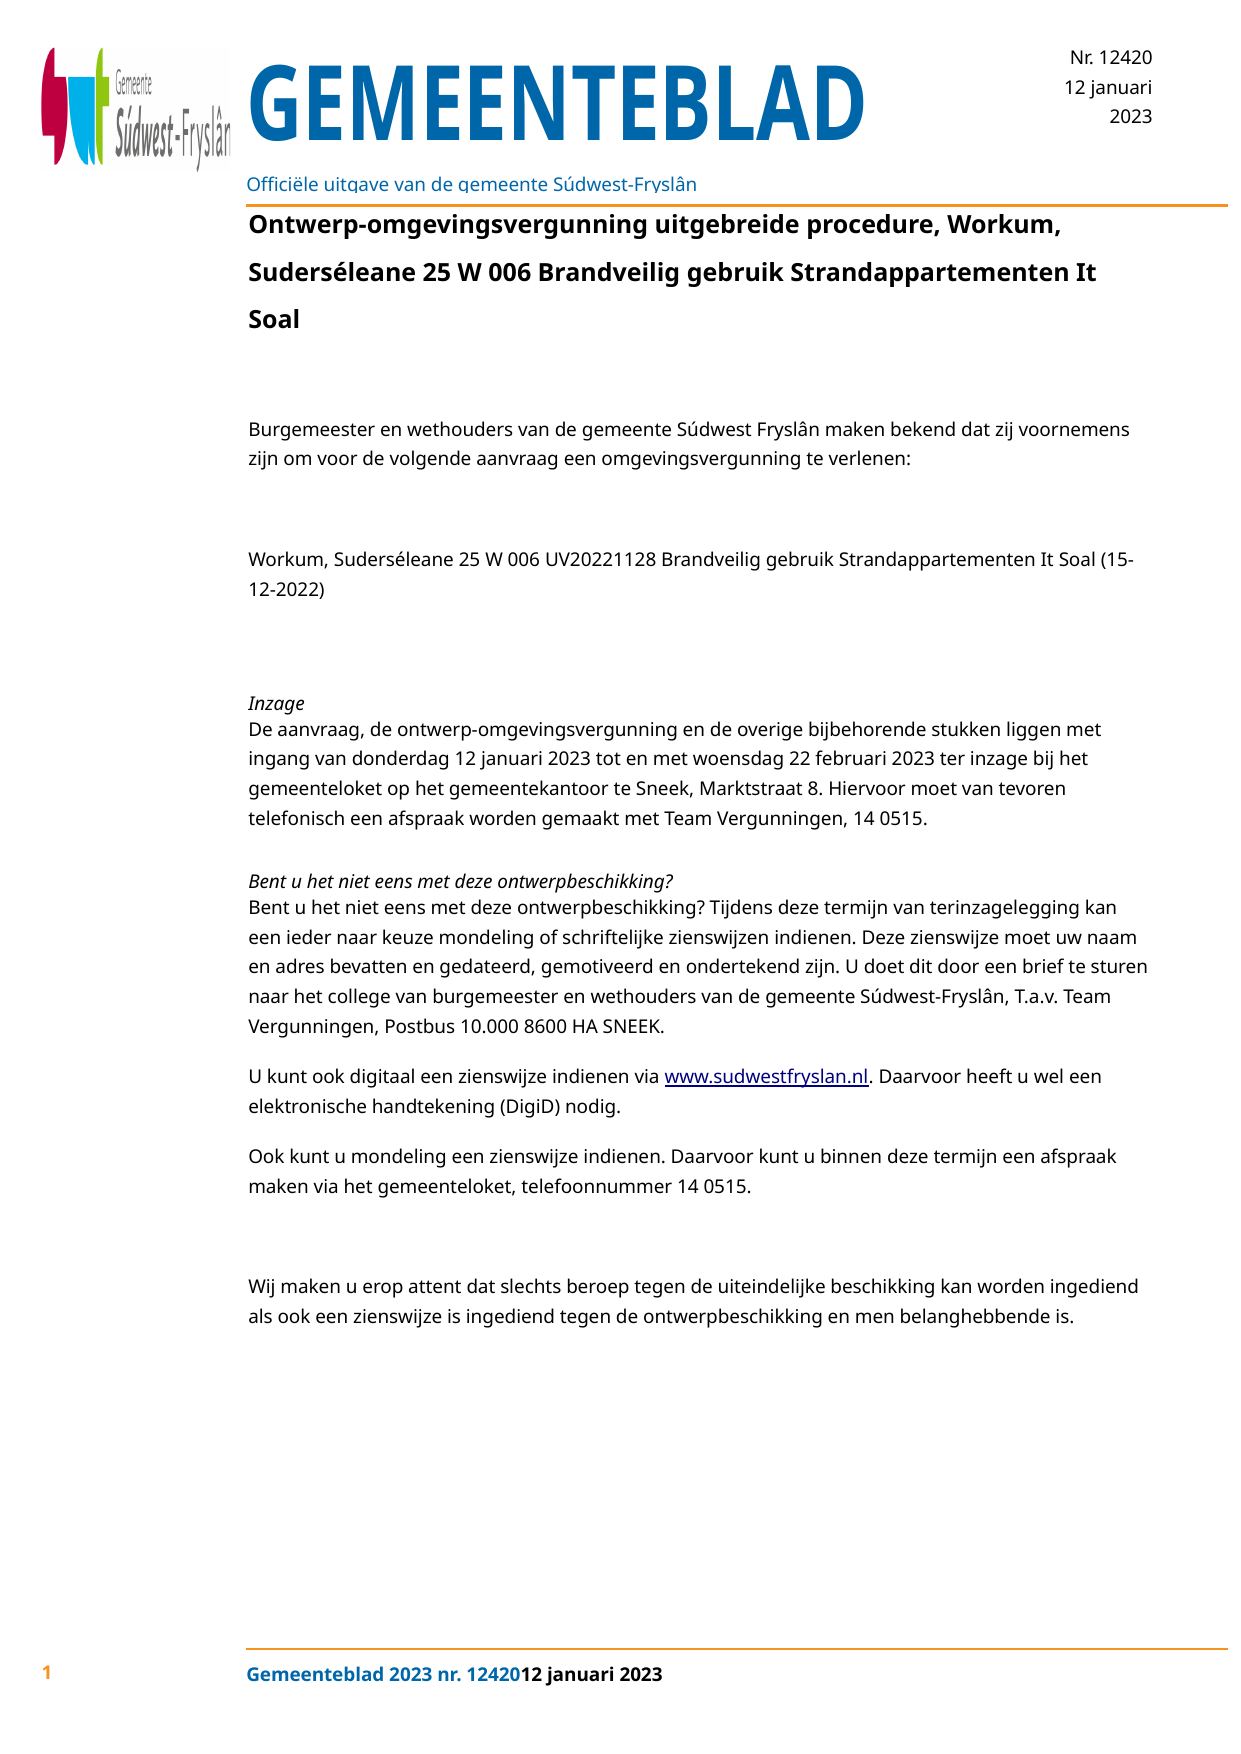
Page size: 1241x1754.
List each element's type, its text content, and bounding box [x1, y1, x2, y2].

text Bent u het niet eens met deze ontwerpbeschikking? Tijdens deze termijn van terinzagelegging kan een ieder naar keuze mondeling of schriftelijke zienswijzen indienen. Deze zienswijze moet uw naam en adres bevatten en gedateerd, gemotiveerd en ondertekend zijn. U doet dit door een brief te sturen naar het college van burgemeester en wethouders van de gemeente Súdwest-Fryslân, T.a.v. Team Vergunningen, Postbus 10.000 8600 HA SNEEK. [248, 894, 1152, 1038]
text Ook kunt u mondeling een zienswijze indienen. Daarvoor kunt u binnen deze termijn een afspraak maken via het gemeenteloket, telefoonnummer 14 0515. [248, 1143, 1152, 1198]
text De aanvraag, de ontwerp-omgevingsvergunning en de overige bijbehorende stukken liggen met ingang van donderdag 12 januari 2023 tot en met woensdag 22 februari 2023 ter inzage bij het gemeenteloket op het gemeentekantoor te Sneek, Marktstraat 8. Hiervoor moet van tevoren telefonisch een afspraak worden gemaakt met Team Vergunningen, 14 0515. [248, 716, 1152, 831]
text Workum, Suderséleane 25 W 006 UV20221128 Brandveilig gebruik Strandappartementen It Soal (15-12-2022) [248, 546, 1152, 602]
picture [41, 47, 231, 172]
text Bent u het niet eens met deze ontwerpbeschikking? [248, 869, 1152, 894]
text U kunt ook digitaal een zienswijze indienen via www.sudwestfryslan.nl. Daarvoor heeft u wel een elektronische handtekening (DigiD) nodig. [248, 1063, 1152, 1118]
text Burgemeester en wethouders van de gemeente Súdwest Fryslân maken bekend dat zij voornemens zijn om voor de volgende aanvraag een omgevingsvergunning te verlenen: [248, 416, 1152, 471]
text Ontwerp-omgevingsvergunning uitgebreide procedure, Workum, Suderséleane 25 W 006 Brandveilig gebruik Strandappartementen It Soal [248, 207, 1152, 336]
text Inzage [248, 690, 1152, 716]
text Wij maken u erop attent dat slechts beroep tegen de uiteindelijke beschikking kan worden ingediend als ook een zienswijze is ingediend tegen de ontwerpbeschikking en men belanghebbende is. [248, 1274, 1152, 1329]
